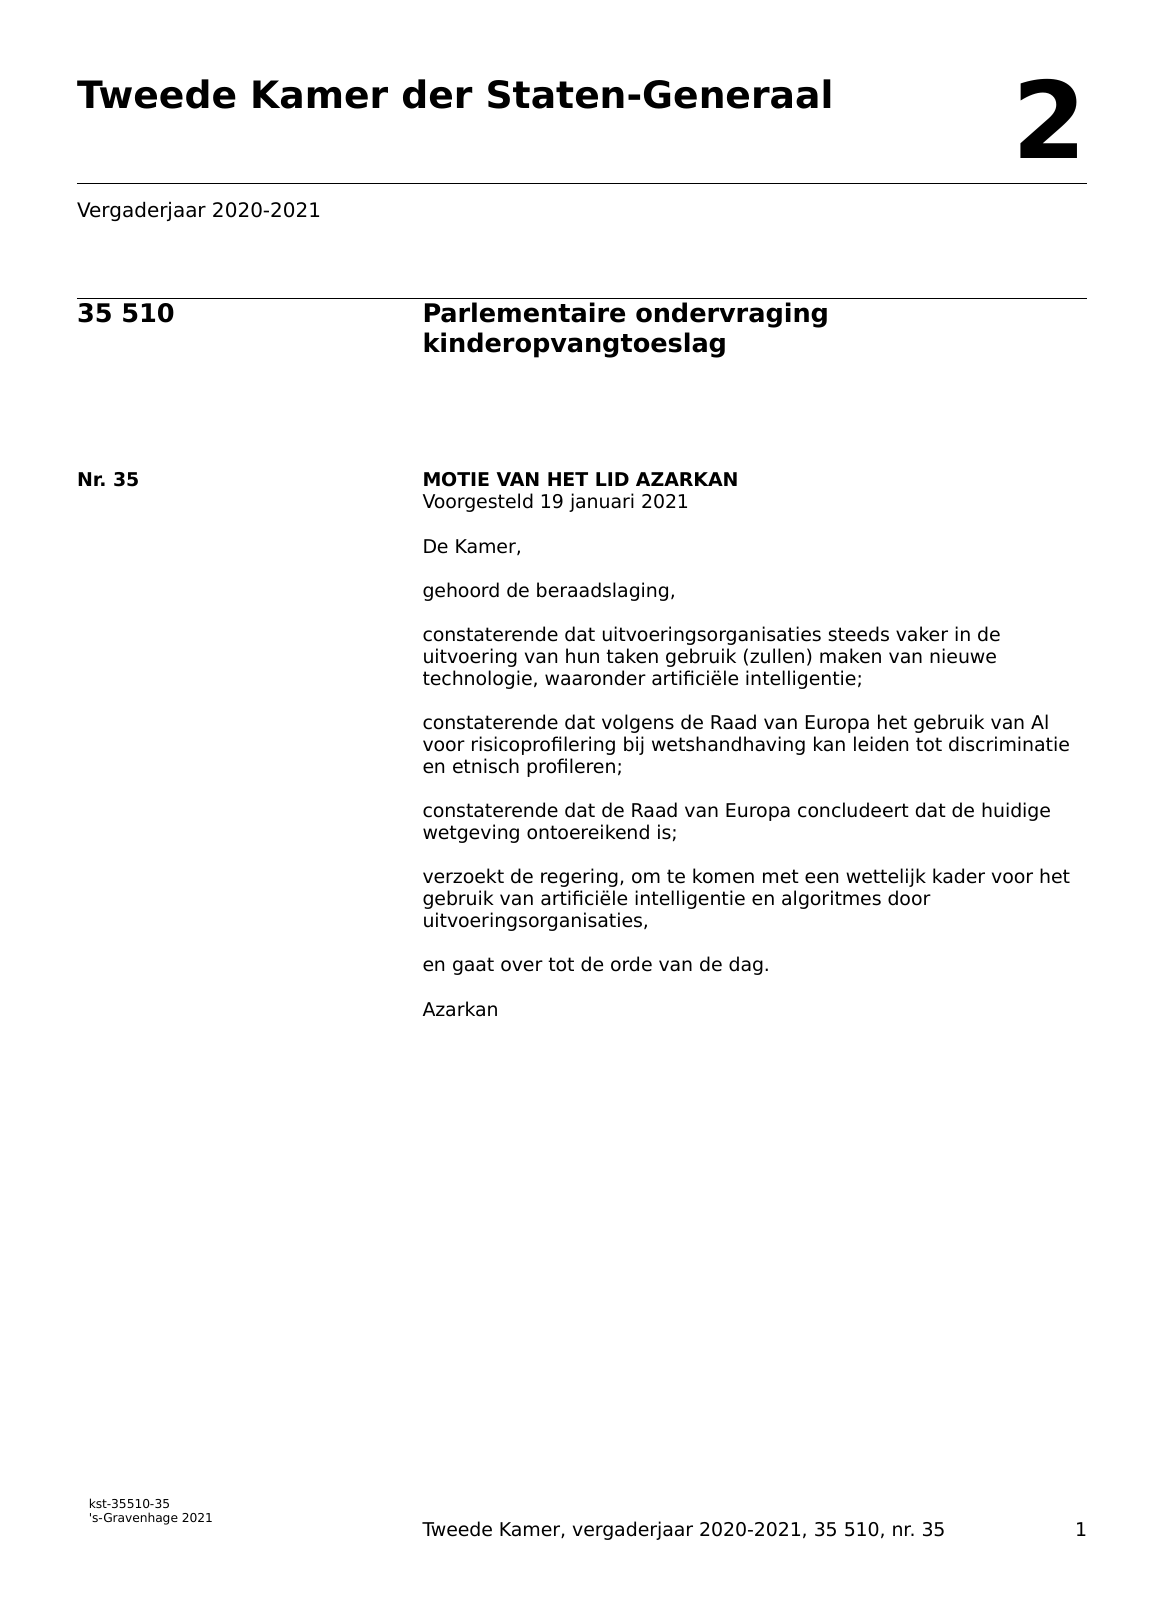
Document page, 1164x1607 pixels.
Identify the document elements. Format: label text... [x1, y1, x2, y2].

text De Kamer, [422, 536, 1087, 557]
subtitle Nr. 35 MOTIE VAN HET LID AZARKAN [77, 469, 1087, 491]
text constaterende dat volgens de Raad van Europa het gebruik van Al voor risicoprofilering bij wetshandhaving kan leiden tot discriminatie en etnisch profileren; [422, 712, 1087, 778]
text Voorgesteld 19 januari 2021 [422, 491, 1087, 513]
text constaterende dat de Raad van Europa concludeert dat de huidige wetgeving ontoereikend is; [422, 800, 1087, 844]
table_header Tweede Kamer der Staten-Generaal [77, 59, 886, 183]
text verzoekt de regering, om te komen met een wettelijk kader voor het gebruik van artificiële intelligentie en algoritmes door uitvoeringsorganisaties, [422, 866, 1087, 932]
text gehoord de beraadslaging, [422, 580, 1087, 602]
table_cell Vergaderjaar 2020-2021 [77, 184, 1087, 298]
table_header 2 [886, 59, 1087, 183]
text 's-Gravenhage 2021 [88, 1511, 323, 1525]
text Azarkan [422, 998, 1087, 1021]
text constaterende dat uitvoeringsorganisaties steeds vaker in de uitvoering van hun taken gebruik (zullen) maken van nieuwe technologie, waaronder artificiële intelligentie; [422, 624, 1087, 690]
text kst-35510-35 [88, 1497, 323, 1511]
text en gaat over tot de orde van de dag. [422, 954, 1087, 976]
subtitle 35 510 Parlementaire ondervraging kinderopvangtoeslag [77, 299, 1087, 358]
